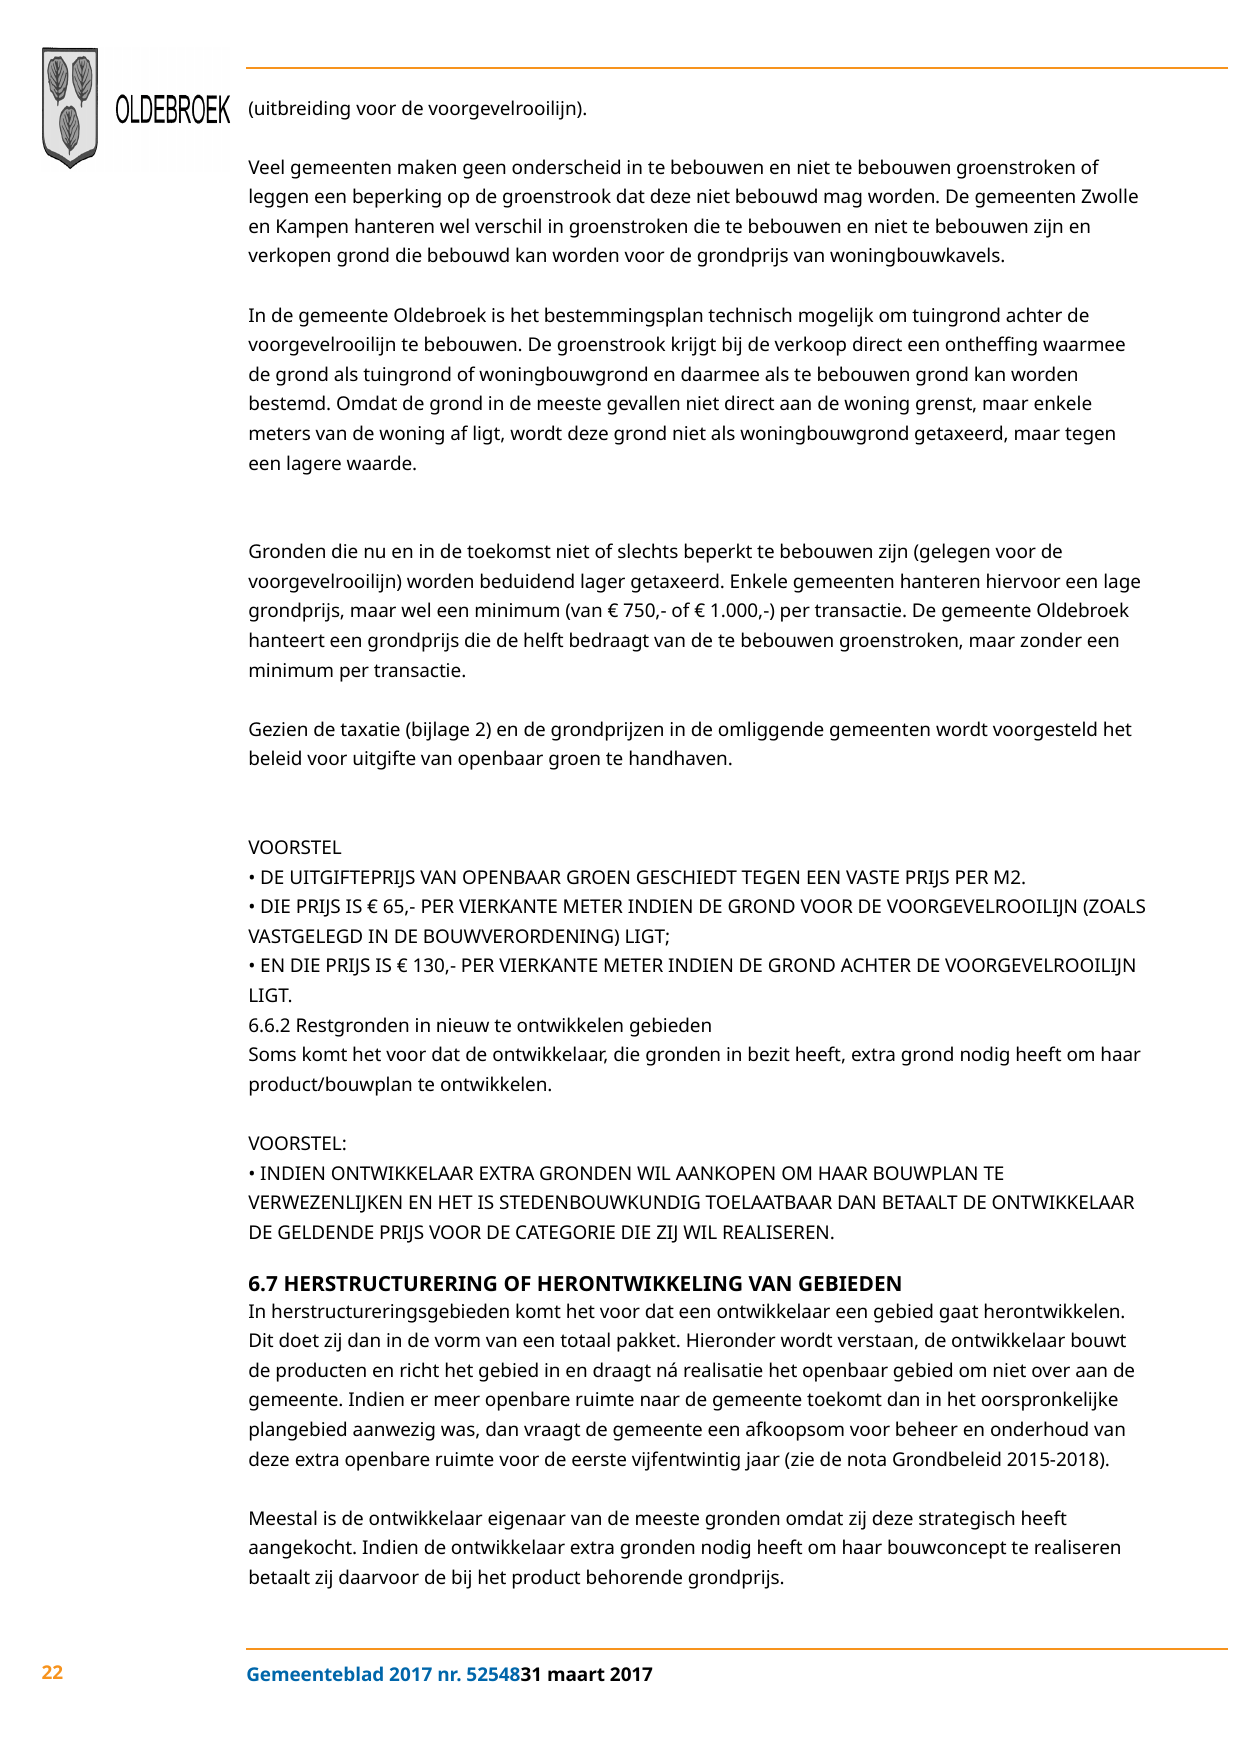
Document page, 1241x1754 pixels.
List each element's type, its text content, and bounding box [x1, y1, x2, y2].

text VOORSTEL: [248, 1130, 1152, 1156]
text VOORSTEL [248, 834, 1152, 860]
text 6.7 HERSTRUCTURERING OF HERONTWIKKELING VAN GEBIEDEN [248, 1269, 1152, 1298]
text • INDIEN ONTWIKKELAAR EXTRA GRONDEN WIL AANKOPEN OM HAAR BOUWPLAN TE VERWEZENLIJKEN EN HET IS STEDENBOUWKUNDIG TOELAATBAAR DAN BETAALT DE ONTWIKKELAAR DE GELDENDE PRIJS VOOR DE CATEGORIE DIE ZIJ WIL REALISEREN. [248, 1160, 1152, 1245]
text Gezien de taxatie (bijlage 2) en de grondprijzen in de omliggende gemeenten wordt voorgesteld het beleid voor uitgifte van openbaar groen te handhaven. [248, 716, 1152, 771]
text Veel gemeenten maken geen onderscheid in te bebouwen en niet te bebouwen groenstroken of leggen een beperking op de groenstrook dat deze niet bebouwd mag worden. De gemeenten Zwolle en Kampen hanteren wel verschil in groenstroken die te bebouwen en niet te bebouwen zijn en verkopen grond die bebouwd kan worden voor de grondprijs van woningbouwkavels. [248, 154, 1152, 268]
text Soms komt het voor dat de ontwikkelaar, die gronden in bezit heeft, extra grond nodig heeft om haar product/bouwplan te ontwikkelen. [248, 1041, 1152, 1097]
text (uitbreiding voor de voorgevelrooilijn). [248, 95, 1152, 121]
text 6.6.2 Restgronden in nieuw te ontwikkelen gebieden [248, 1012, 1152, 1038]
picture [41, 47, 231, 172]
text In herstructureringsgebieden komt het voor dat een ontwikkelaar een gebied gaat herontwikkelen. Dit doet zij dan in de vorm van een totaal pakket. Hieronder wordt verstaan, de ontwikkelaar bouwt de producten en richt het gebied in en draagt ná realisatie het openbaar gebied om niet over aan de gemeente. Indien er meer openbare ruimte naar de gemeente toekomt dan in het oorspronkelijke plangebied aanwezig was, dan vraagt de gemeente een afkoopsom voor beheer en onderhoud van deze extra openbare ruimte voor de eerste vijfentwintig jaar (zie de nota Grondbeleid 2015-2018). [248, 1298, 1152, 1471]
text Meestal is de ontwikkelaar eigenaar van de meeste gronden omdat zij deze strategisch heeft aangekocht. Indien de ontwikkelaar extra gronden nodig heeft om haar bouwconcept te realiseren betaalt zij daarvoor de bij het product behorende grondprijs. [248, 1505, 1152, 1590]
text • DIE PRIJS IS € 65,- PER VIERKANTE METER INDIEN DE GROND VOOR DE VOORGEVELROOILIJN (ZOALS VASTGELEGD IN DE BOUWVERORDENING) LIGT; [248, 893, 1152, 949]
text Gronden die nu en in de toekomst niet of slechts beperkt te bebouwen zijn (gelegen voor de voorgevelrooilijn) worden beduidend lager getaxeerd. Enkele gemeenten hanteren hiervoor een lage grondprijs, maar wel een minimum (van € 750,- of € 1.000,-) per transactie. De gemeente Oldebroek hanteert een grondprijs die de helft bedraagt van de te bebouwen groenstroken, maar zonder een minimum per transactie. [248, 538, 1152, 683]
text • EN DIE PRIJS IS € 130,- PER VIERKANTE METER INDIEN DE GROND ACHTER DE VOORGEVELROOILIJN LIGT. [248, 953, 1152, 1008]
text • DE UITGIFTEPRIJS VAN OPENBAAR GROEN GESCHIEDT TEGEN EEN VASTE PRIJS PER M2. [248, 864, 1152, 890]
text In de gemeente Oldebroek is het bestemmingsplan technisch mogelijk om tuingrond achter de voorgevelrooilijn te bebouwen. De groenstrook krijgt bij de verkoop direct een ontheffing waarmee de grond als tuingrond of woningbouwgrond en daarmee als te bebouwen grond kan worden bestemd. Omdat de grond in de meeste gevallen niet direct aan de woning grenst, maar enkele meters van de woning af ligt, wordt deze grond niet als woningbouwgrond getaxeerd, maar tegen een lagere waarde. [248, 302, 1152, 476]
